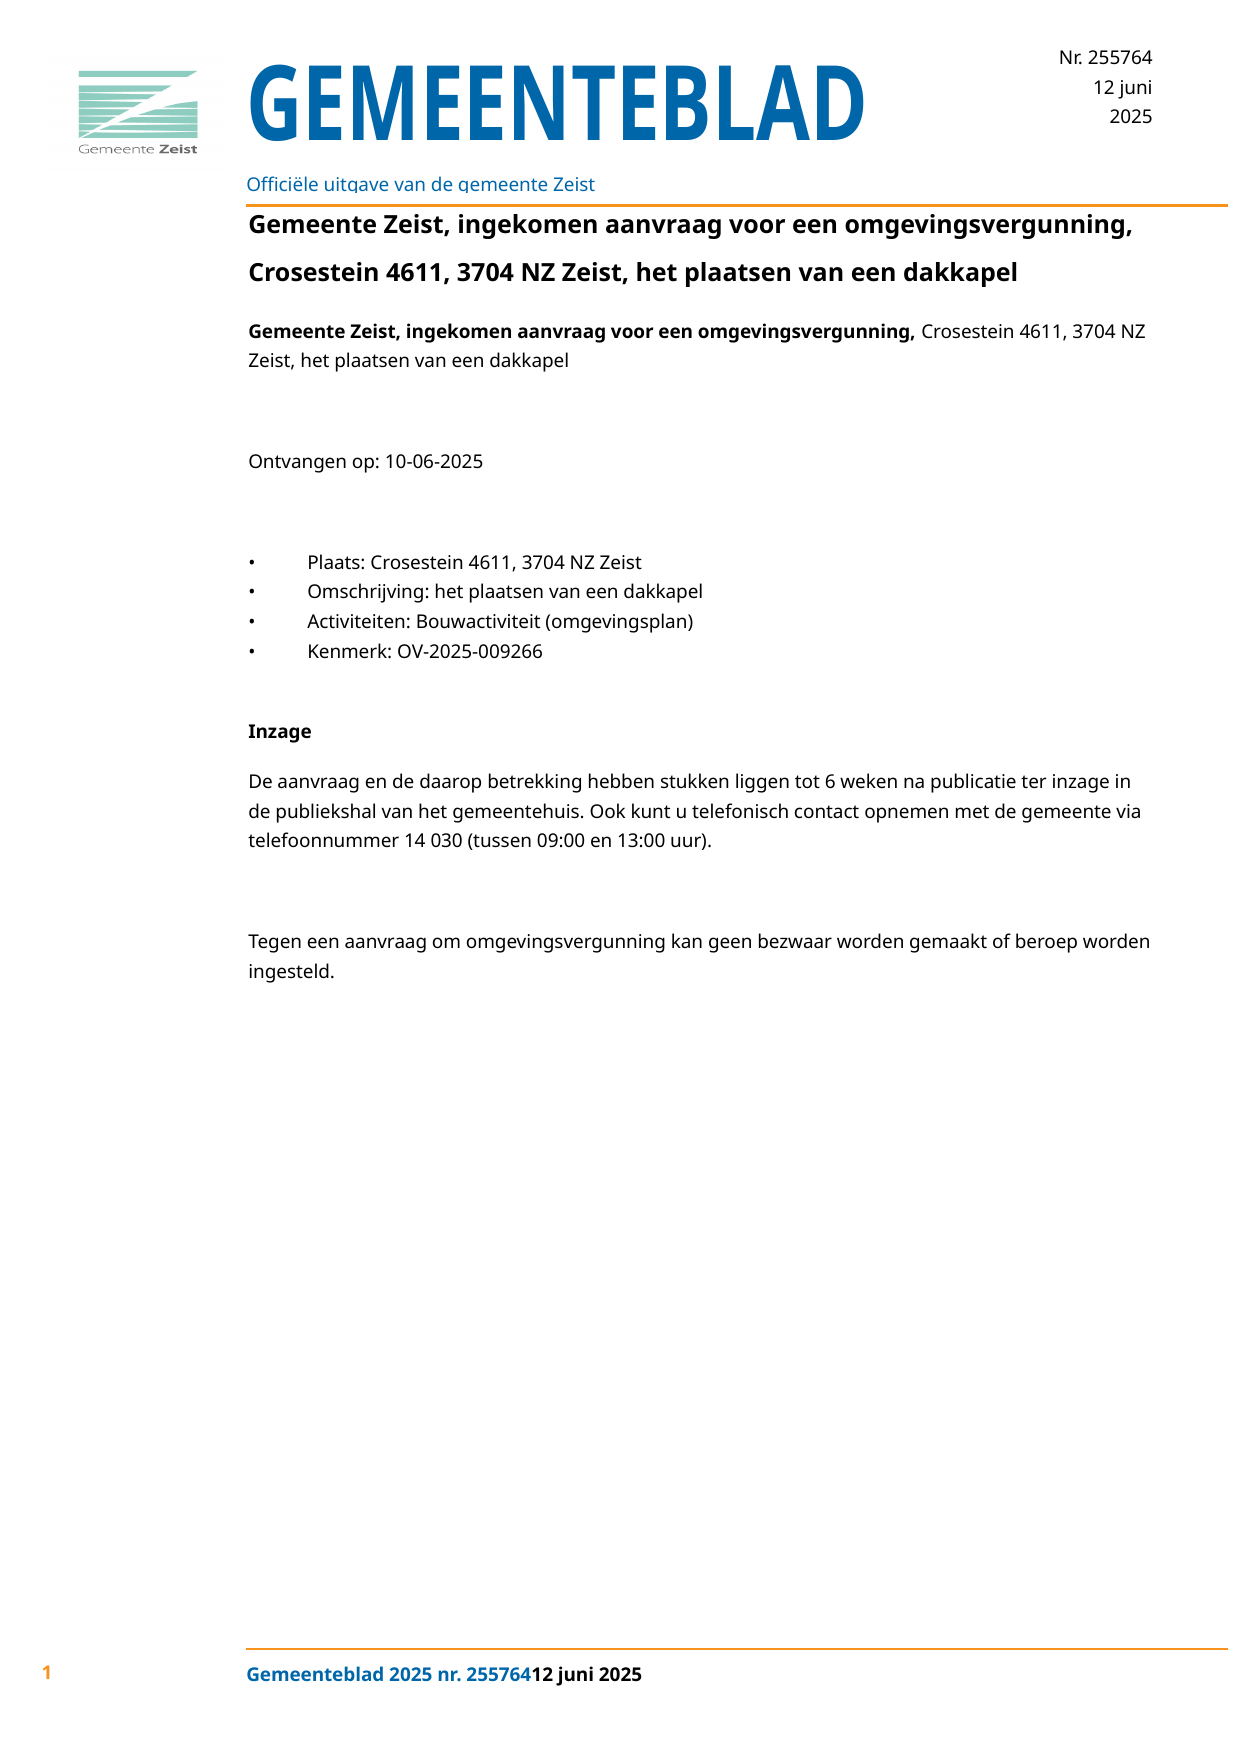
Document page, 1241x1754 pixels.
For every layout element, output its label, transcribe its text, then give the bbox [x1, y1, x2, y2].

text Inzage [248, 718, 1152, 744]
list Activiteiten: Bouwactiviteit (omgevingsplan) [248, 608, 1152, 634]
list Plaats: Crosestein 4611, 3704 NZ Zeist [248, 549, 1152, 575]
text Gemeente Zeist, ingekomen aanvraag voor een omgevingsvergunning, Crosestein 4611, 3704 NZ Zeist, het plaatsen van een dakkapel [248, 318, 1152, 373]
text Gemeente Zeist, ingekomen aanvraag voor een omgevingsvergunning, Crosestein 4611, 3704 NZ Zeist, het plaatsen van een dakkapel [248, 207, 1152, 288]
text Ontvangen op: 10-06-2025 [248, 448, 1152, 474]
list Kenmerk: OV-2025-009266 [248, 638, 1152, 664]
list Omschrijving: het plaatsen van een dakkapel [248, 579, 1152, 604]
text De aanvraag en de daarop betrekking hebben stukken liggen tot 6 weken na publicatie ter inzage in de publiekshal van het gemeentehuis. Ook kunt u telefonisch contact opnemen met de gemeente via telefoonnummer 14 030 (tussen 09:00 en 13:00 uur). [248, 768, 1152, 853]
text Tegen een aanvraag om omgevingsvergunning kan geen bezwaar worden gemaakt of beroep worden ingesteld. [248, 928, 1152, 984]
picture [41, 47, 231, 172]
